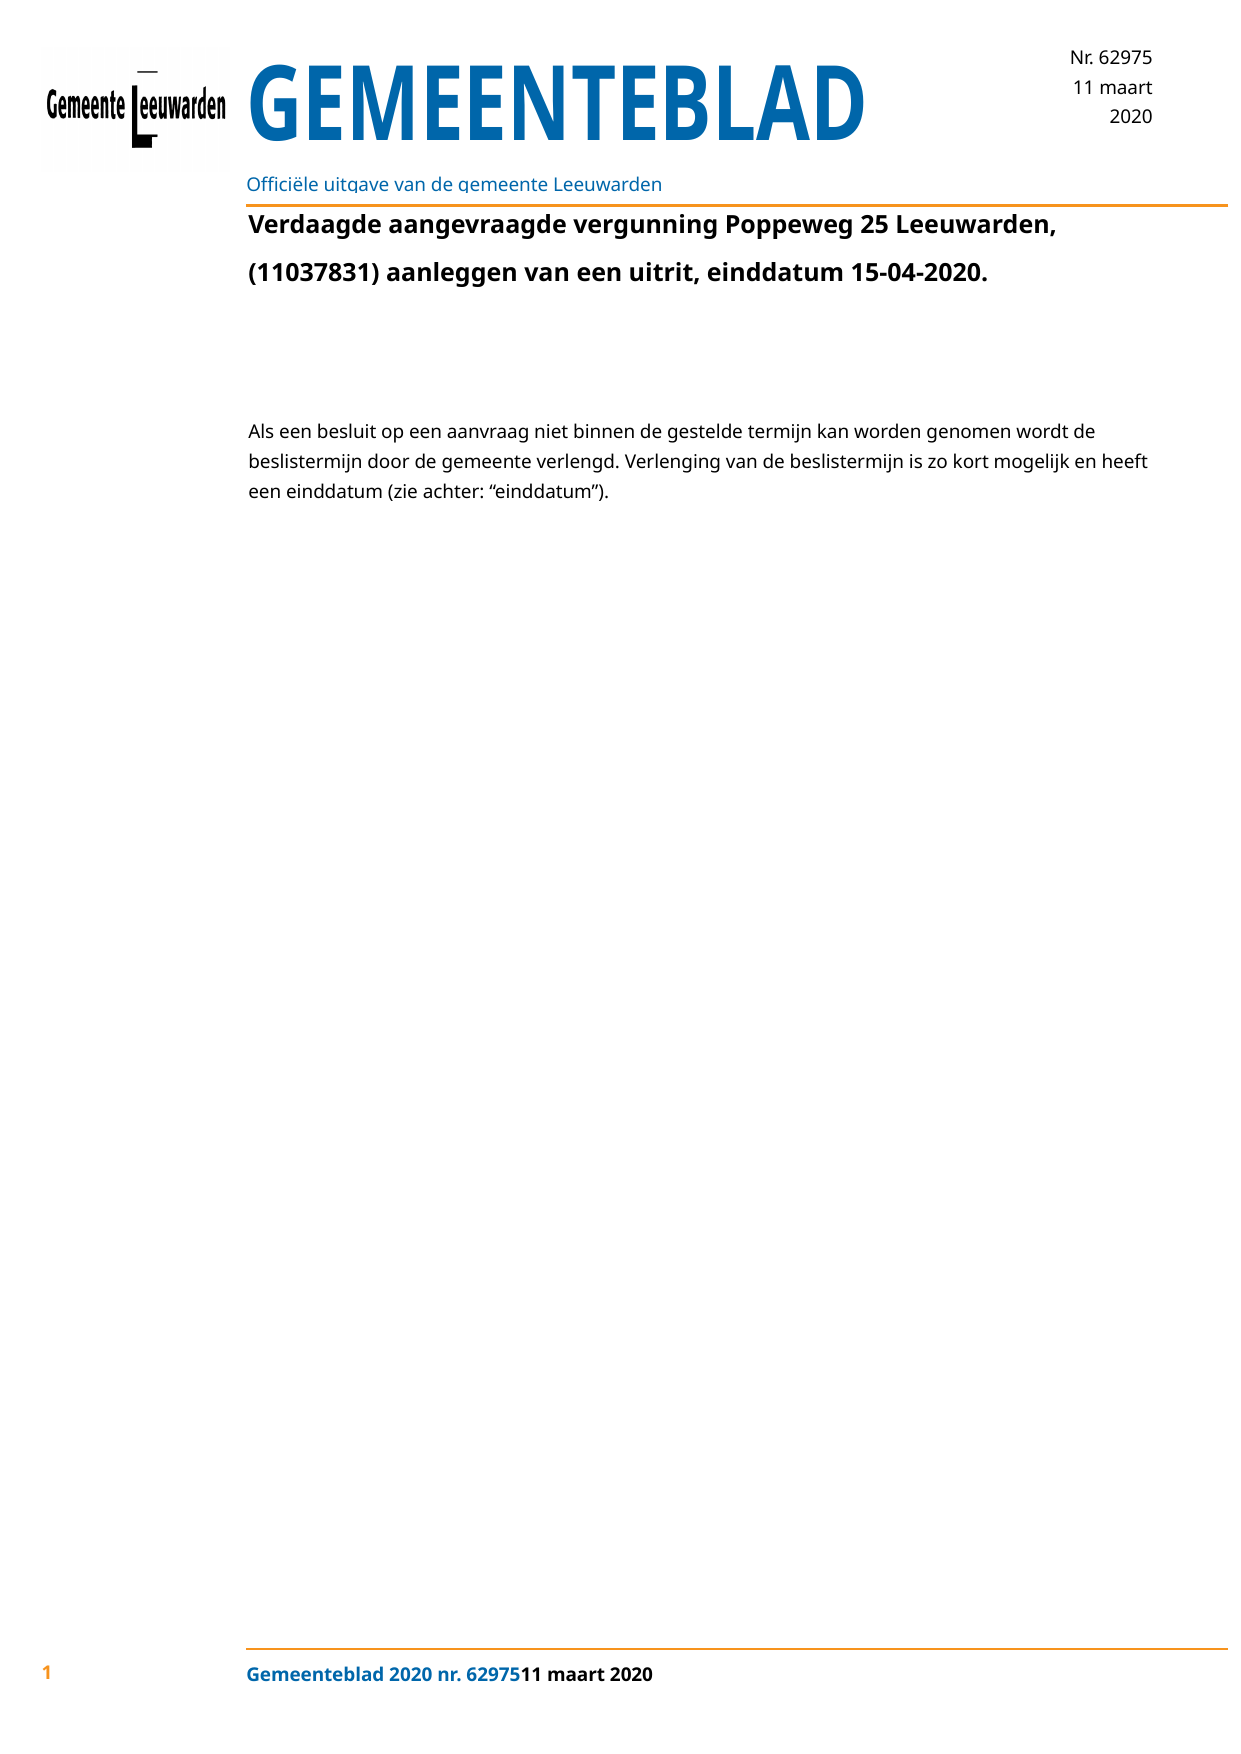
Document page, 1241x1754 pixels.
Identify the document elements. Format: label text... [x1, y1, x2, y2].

text Verdaagde aangevraagde vergunning Poppeweg 25 Leeuwarden, (11037831) aanleggen van een uitrit, einddatum 15-04-2020. [248, 207, 1152, 288]
text Als een besluit op een aanvraag niet binnen de gestelde termijn kan worden genomen wordt de beslistermijn door de gemeente verlengd. Verlenging van de beslistermijn is zo kort mogelijk en heeft een einddatum (zie achter: “einddatum”). [248, 419, 1152, 504]
picture [41, 47, 231, 172]
